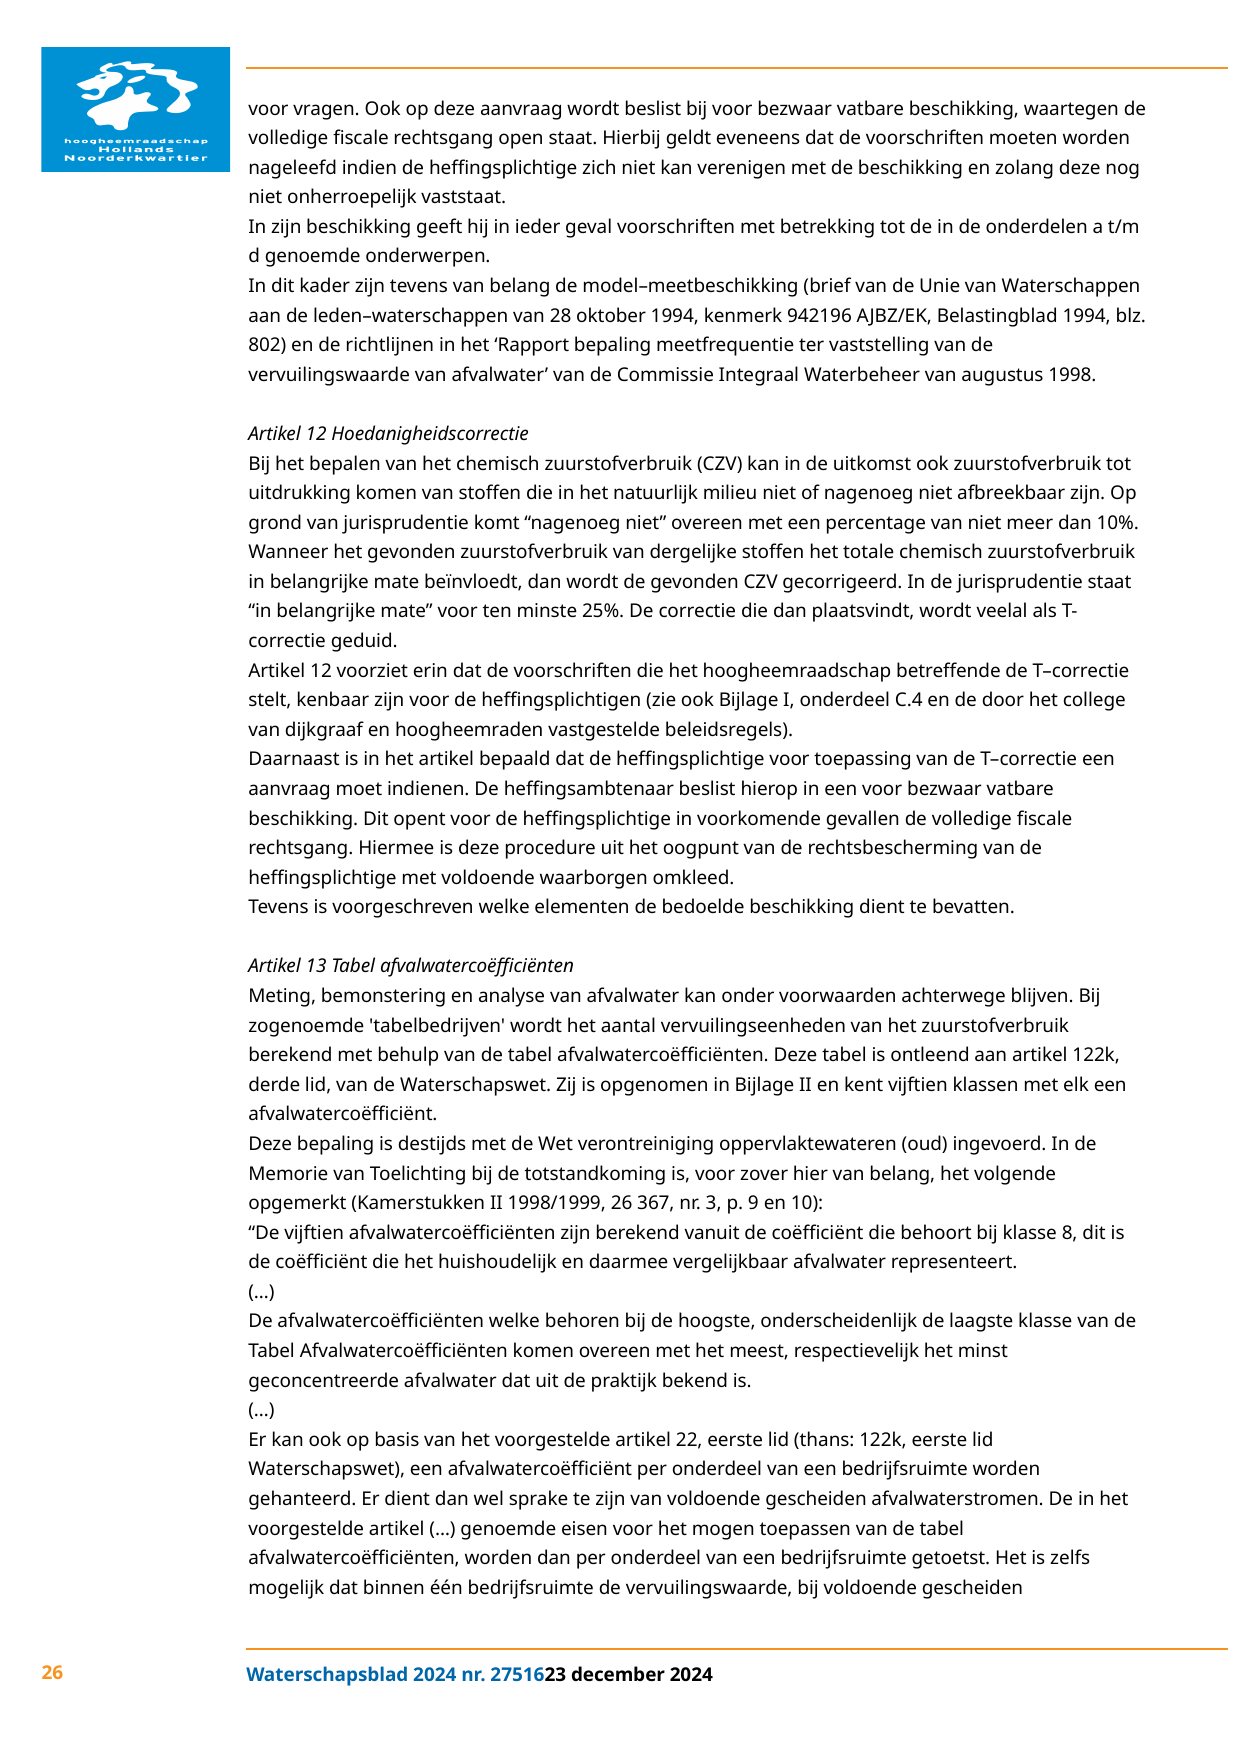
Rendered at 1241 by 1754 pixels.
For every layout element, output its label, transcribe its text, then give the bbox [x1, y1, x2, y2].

text “De vijftien afvalwatercoëfficiënten zijn berekend vanuit de coëfficiënt die behoort bij klasse 8, dit is de coëfficiënt die het huishoudelijk en daarmee vergelijkbaar afvalwater representeert. [248, 1219, 1152, 1274]
text De afvalwatercoëfficiënten welke behoren bij de hoogste, onderscheidenlijk de laagste klasse van de Tabel Afvalwatercoëfficiënten komen overeen met het meest, respectievelijk het minst geconcentreerde afvalwater dat uit de praktijk bekend is. [248, 1308, 1152, 1393]
text Artikel 13 Tabel afvalwatercoëfficiënten [248, 953, 1152, 978]
text In zijn beschikking geeft hij in ieder geval voorschriften met betrekking tot de in de onderdelen a t/m d genoemde onderwerpen. [248, 213, 1152, 268]
text Meting, bemonstering en analyse van afvalwater kan onder voorwaarden achterwege blijven. Bij zogenoemde 'tabelbedrijven' wordt het aantal vervuilingseenheden van het zuurstofverbruik berekend met behulp van de tabel afvalwatercoëfficiënten. Deze tabel is ontleend aan artikel 122k, derde lid, van de Waterschapswet. Zij is opgenomen in Bijlage II en kent vijftien klassen met elk een afvalwatercoëfficiënt. [248, 982, 1152, 1126]
text Bij het bepalen van het chemisch zuurstofverbruik (CZV) kan in de uitkomst ook zuurstofverbruik tot uitdrukking komen van stoffen die in het natuurlijk milieu niet of nagenoeg niet afbreekbaar zijn. Op grond van jurisprudentie komt “nagenoeg niet” overeen met een percentage van niet meer dan 10%. Wanneer het gevonden zuurstofverbruik van dergelijke stoffen het totale chemisch zuurstofverbruik in belangrijke mate beïnvloedt, dan wordt de gevonden CZV gecorrigeerd. In de jurisprudentie staat “in belangrijke mate” voor ten minste 25%. De correctie die dan plaatsvindt, wordt veelal als T-correctie geduid. [248, 450, 1152, 653]
text In dit kader zijn tevens van belang de model–meetbeschikking (brief van de Unie van Waterschappen aan de leden–waterschappen van 28 oktober 1994, kenmerk 942196 AJBZ/EK, Belastingblad 1994, blz. 802) en de richtlijnen in het ‘Rapport bepaling meetfrequentie ter vaststelling van de vervuilingswaarde van afvalwater’ van de Commissie Integraal Waterbeheer van augustus 1998. [248, 272, 1152, 387]
text Deze bepaling is destijds met de Wet verontreiniging oppervlaktewateren (oud) ingevoerd. In de Memorie van Toelichting bij de totstandkoming is, voor zover hier van belang, het volgende opgemerkt (Kamerstukken II 1998/1999, 26 367, nr. 3, p. 9 en 10): [248, 1130, 1152, 1215]
text Daarnaast is in het artikel bepaald dat de heffingsplichtige voor toepassing van de T–correctie een aanvraag moet indienen. De heffingsambtenaar beslist hierop in een voor bezwaar vatbare beschikking. Dit opent voor de heffingsplichtige in voorkomende gevallen de volledige fiscale rechtsgang. Hiermee is deze procedure uit het oogpunt van de rechtsbescherming van de heffingsplichtige met voldoende waarborgen omkleed. [248, 746, 1152, 890]
picture [129, 76, 144, 82]
text (…) [248, 1278, 1152, 1304]
picture [88, 87, 157, 130]
text Tevens is voorgeschreven welke elementen de bedoelde beschikking dient te bevatten. [248, 893, 1152, 919]
text (…) [248, 1396, 1152, 1422]
picture [78, 64, 122, 99]
text Er kan ook op basis van het voorgestelde artikel 22, eerste lid (thans: 122k, eerste lid Waterschapswet), een afvalwatercoëfficiënt per onderdeel van een bedrijfsruimte worden gehanteerd. Er dient dan wel sprake te zijn van voldoende gescheiden afvalwaterstromen. De in het voorgestelde artikel (…) genoemde eisen voor het mogen toepassen van de tabel afvalwatercoëfficiënten, worden dan per onderdeel van een bedrijfsruimte getoetst. Het is zelfs mogelijk dat binnen één bedrijfsruimte de vervuilingswaarde, bij voldoende gescheiden [248, 1426, 1152, 1600]
text Artikel 12 voorziet erin dat de voorschriften die het hoogheemraadschap betreffende de T–correctie stelt, kenbaar zijn voor de heffingsplichtigen (zie ook Bijlage I, onderdeel C.4 en de door het college van dijkgraaf en hoogheemraden vastgestelde beleidsregels). [248, 657, 1152, 742]
picture [118, 62, 197, 112]
text voor vragen. Ook op deze aanvraag wordt beslist bij voor bezwaar vatbare beschikking, waartegen de volledige fiscale rechtsgang open staat. Hierbij geldt eveneens dat de voorschriften moeten worden nageleefd indien de heffingsplichtige zich niet kan verenigen met de beschikking en zolang deze nog niet onherroepelijk vaststaat. [248, 95, 1152, 209]
text Artikel 12 Hoedanigheidscorrectie [248, 420, 1152, 446]
